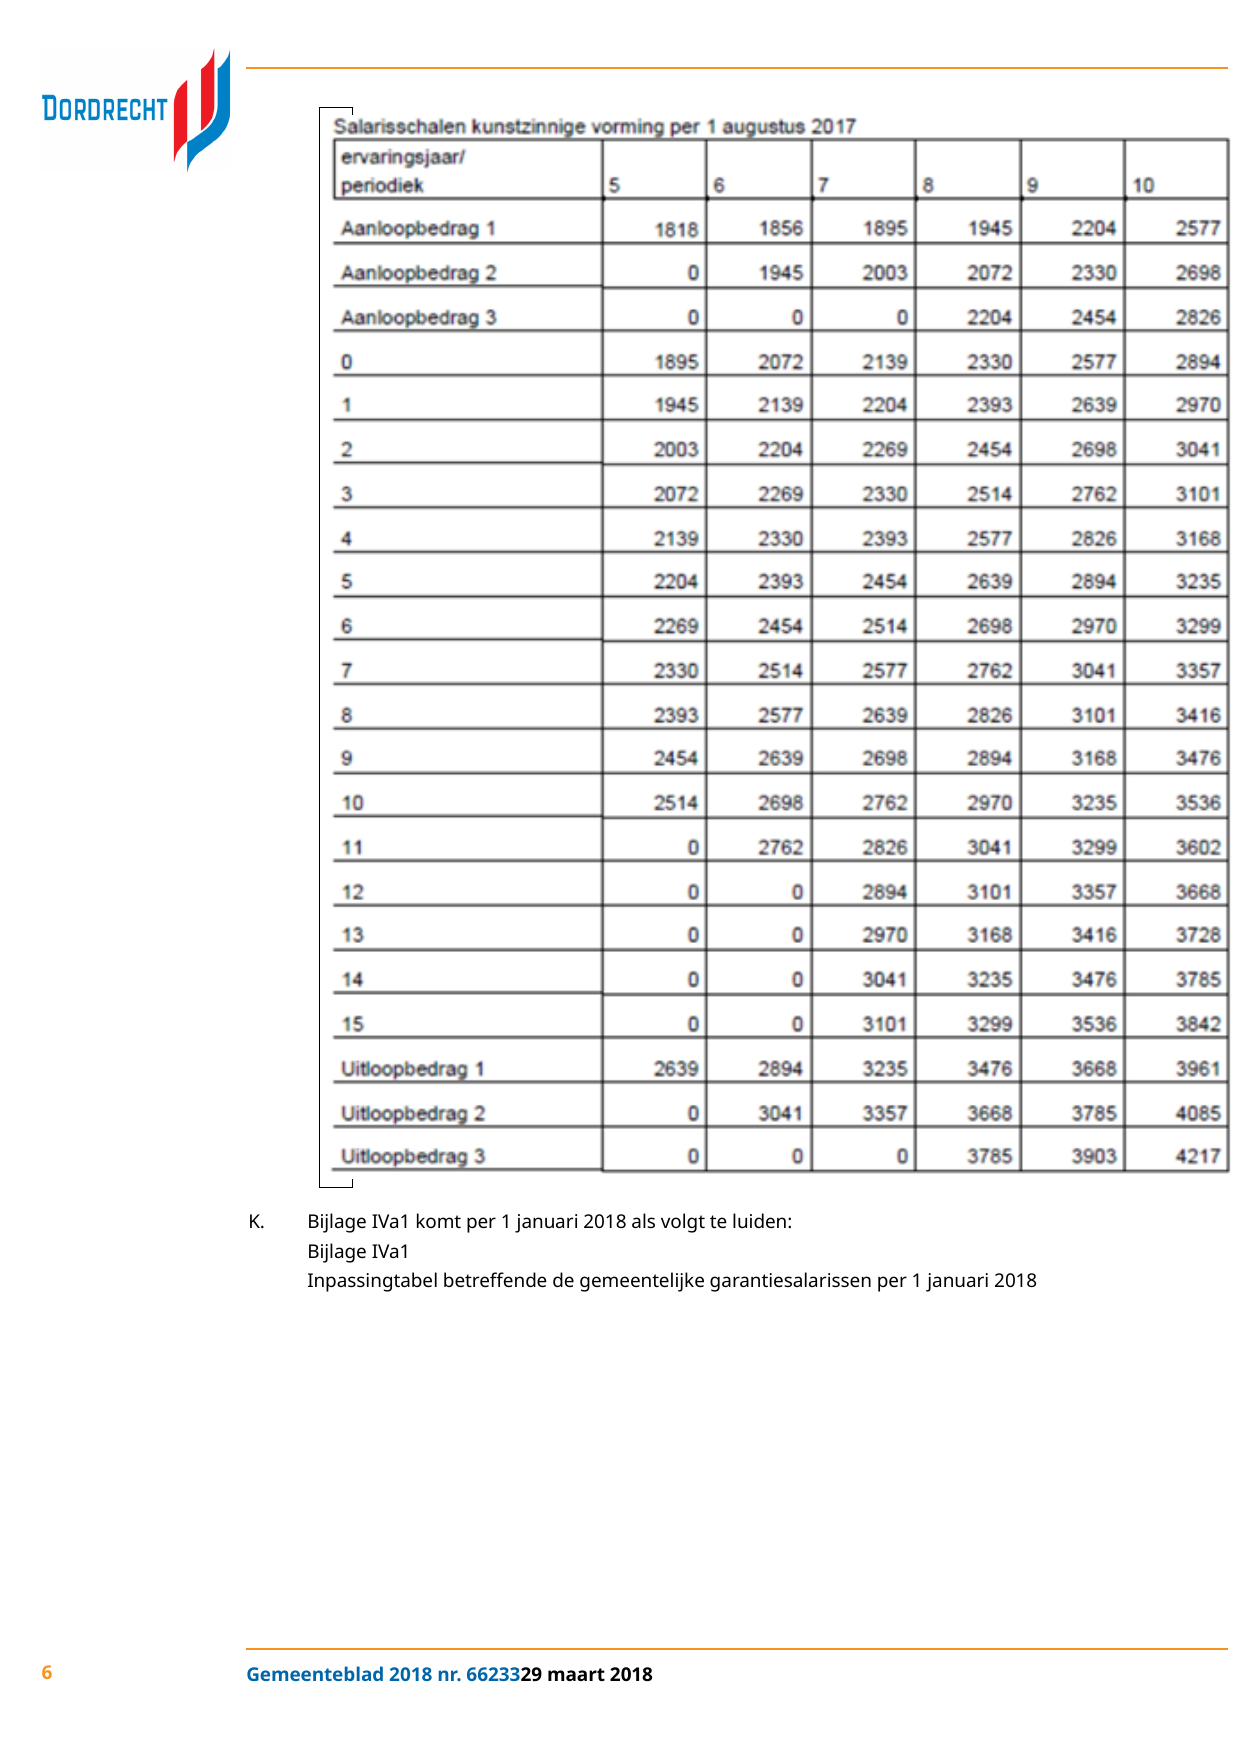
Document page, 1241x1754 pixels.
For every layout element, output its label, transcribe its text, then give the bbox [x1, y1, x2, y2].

list Bijlage IVa1 komt per 1 januari 2018 als volgt te luiden: [248, 1208, 1152, 1234]
picture [327, 115, 1232, 1179]
picture [41, 47, 231, 172]
list Inpassingtabel betreffende de gemeentelijke garantiesalarissen per 1 januari 2018 [248, 1268, 1152, 1293]
list Bijlage IVa1 [248, 1238, 1152, 1264]
